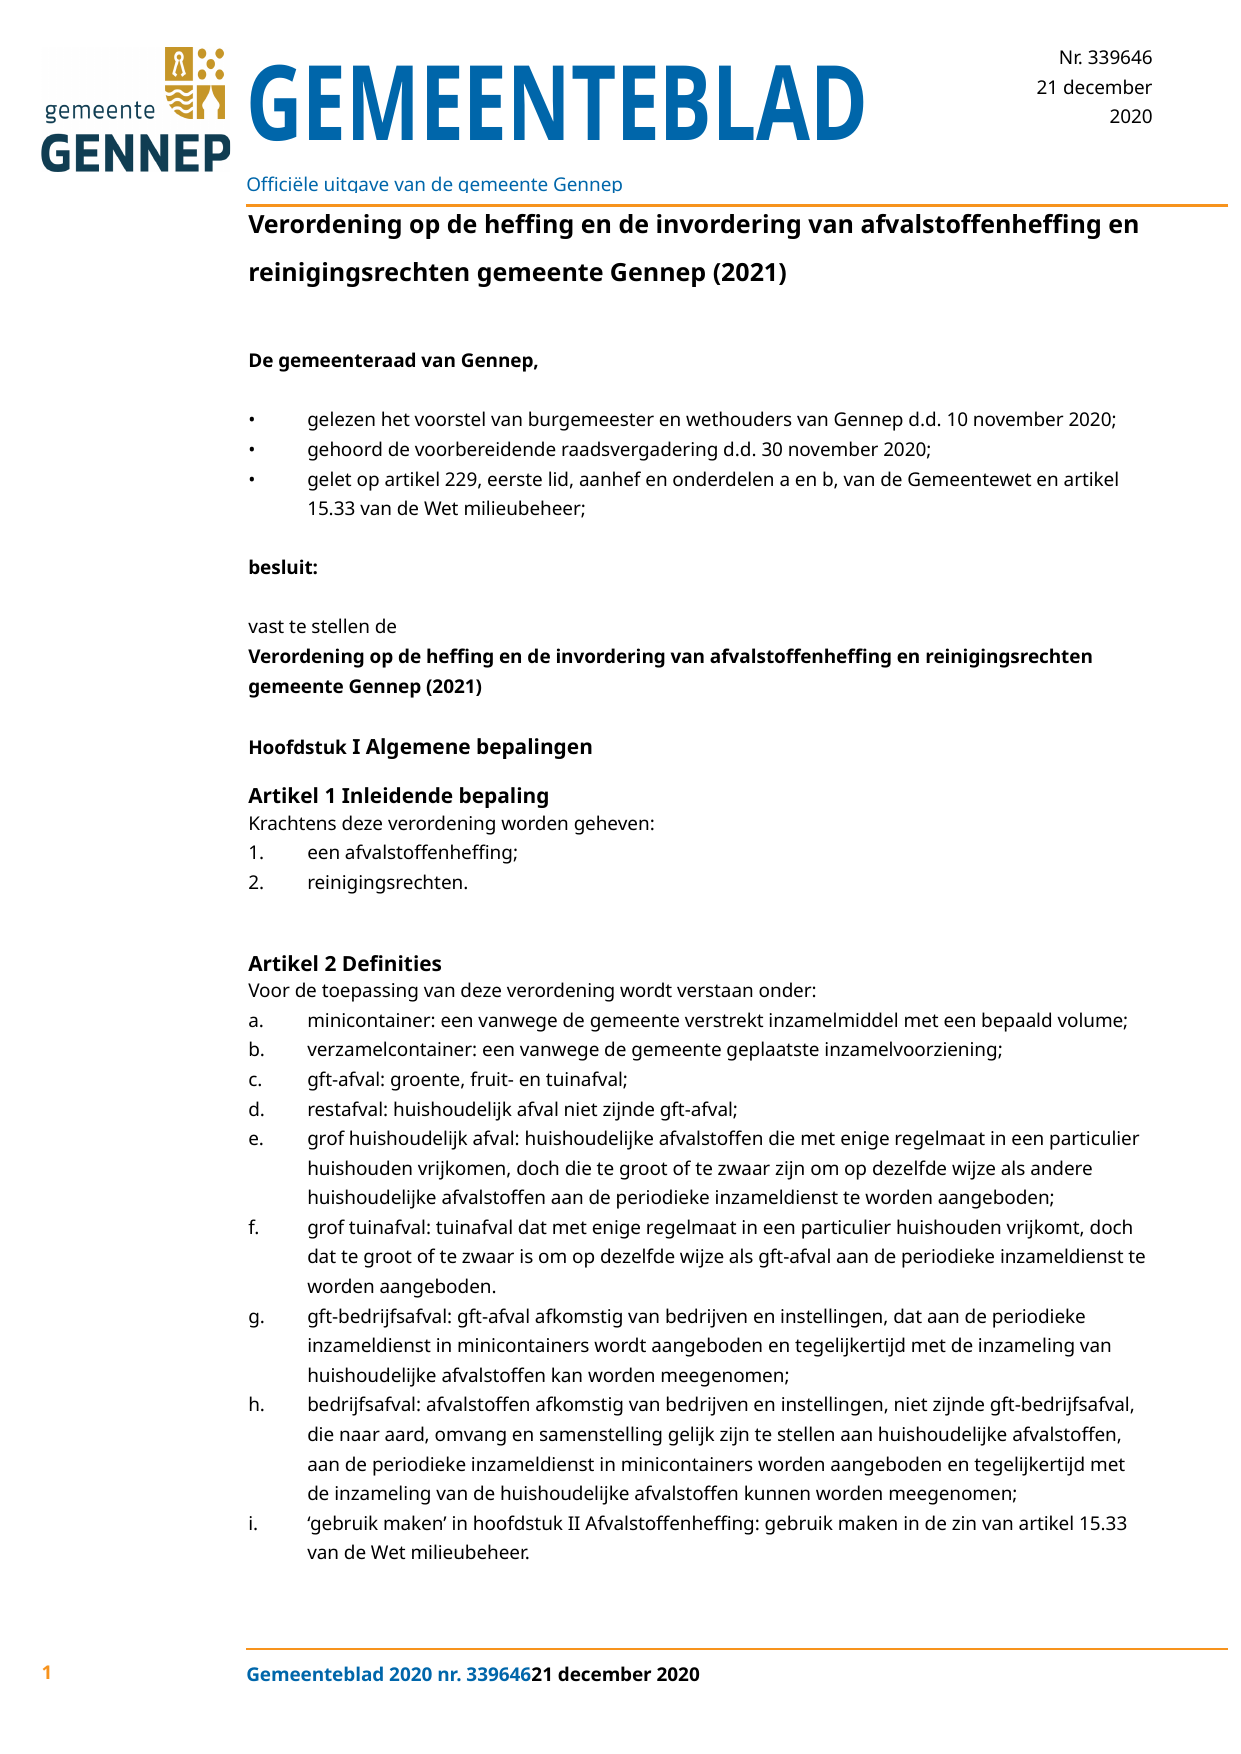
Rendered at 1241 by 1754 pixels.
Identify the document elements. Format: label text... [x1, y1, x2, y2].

text vast te stellen de [248, 614, 1152, 639]
list gehoord de voorbereidende raadsvergadering d.d. 30 november 2020; [248, 436, 1152, 462]
list grof tuinafval: tuinafval dat met enige regelmaat in een particulier huishouden vrijkomt, doch dat te groot of te zwaar is om op dezelfde wijze als gft-afval aan de periodieke inzameldienst te worden aangeboden. [248, 1214, 1152, 1299]
list reinigingsrechten. [248, 869, 1152, 895]
text Verordening op de heffing en de invordering van afvalstoffenheffing en reinigingsrechten gemeente Gennep (2021) [248, 207, 1152, 288]
list verzamelcontainer: een vanwege de gemeente geplaatste inzamelvoorziening; [248, 1037, 1152, 1062]
text Artikel 1 Inleidende bepaling [248, 781, 1152, 810]
text besluit: [248, 554, 1152, 580]
list gelezen het voorstel van burgemeester en wethouders van Gennep d.d. 10 november 2020; [248, 407, 1152, 432]
text Hoofdstuk I Algemene bepalingen [248, 732, 1152, 761]
list gft-afval: groente, fruit- en tuinafval; [248, 1066, 1152, 1092]
list grof huishoudelijk afval: huishoudelijke afvalstoffen die met enige regelmaat in een particulier huishouden vrijkomen, doch die te groot of te zwaar zijn om op dezelfde wijze als andere huishoudelijke afvalstoffen aan de periodieke inzameldienst te worden aangeboden; [248, 1125, 1152, 1210]
text De gemeenteraad van Gennep, [248, 347, 1152, 373]
list minicontainer: een vanwege de gemeente verstrekt inzamelmiddel met een bepaald volume; [248, 1007, 1152, 1033]
list bedrijfsafval: afvalstoffen afkomstig van bedrijven en instellingen, niet zijnde gft-bedrijfsafval, die naar aard, omvang en samenstelling gelijk zijn te stellen aan huishoudelijke afvalstoffen, aan de periodieke inzameldienst in minicontainers worden aangeboden en tegelijkertijd met de inzameling van de huishoudelijke afvalstoffen kunnen worden meegenomen; [248, 1392, 1152, 1506]
list een afvalstoffenheffing; [248, 839, 1152, 865]
list gelet op artikel 229, eerste lid, aanhef en onderdelen a en b, van de Gemeentewet en artikel 15.33 van de Wet milieubeheer; [248, 466, 1152, 521]
text Verordening op de heffing en de invordering van afvalstoffenheffing en reinigingsrechten gemeente Gennep (2021) [248, 643, 1152, 699]
list gft-bedrijfsafval: gft-afval afkomstig van bedrijven en instellingen, dat aan de periodieke inzameldienst in minicontainers wordt aangeboden en tegelijkertijd met de inzameling van huishoudelijke afvalstoffen kan worden meegenomen; [248, 1303, 1152, 1388]
text Krachtens deze verordening worden geheven: [248, 810, 1152, 836]
picture [41, 47, 231, 172]
text Voor de toepassing van deze verordening wordt verstaan onder: [248, 977, 1152, 1003]
list ‘gebruik maken’ in hoofdstuk II Afvalstoffenheffing: gebruik maken in de zin van artikel 15.33 van de Wet milieubeheer. [248, 1510, 1152, 1565]
list restafval: huishoudelijk afval niet zijnde gft-afval; [248, 1096, 1152, 1121]
text Artikel 2 Definities [248, 949, 1152, 977]
